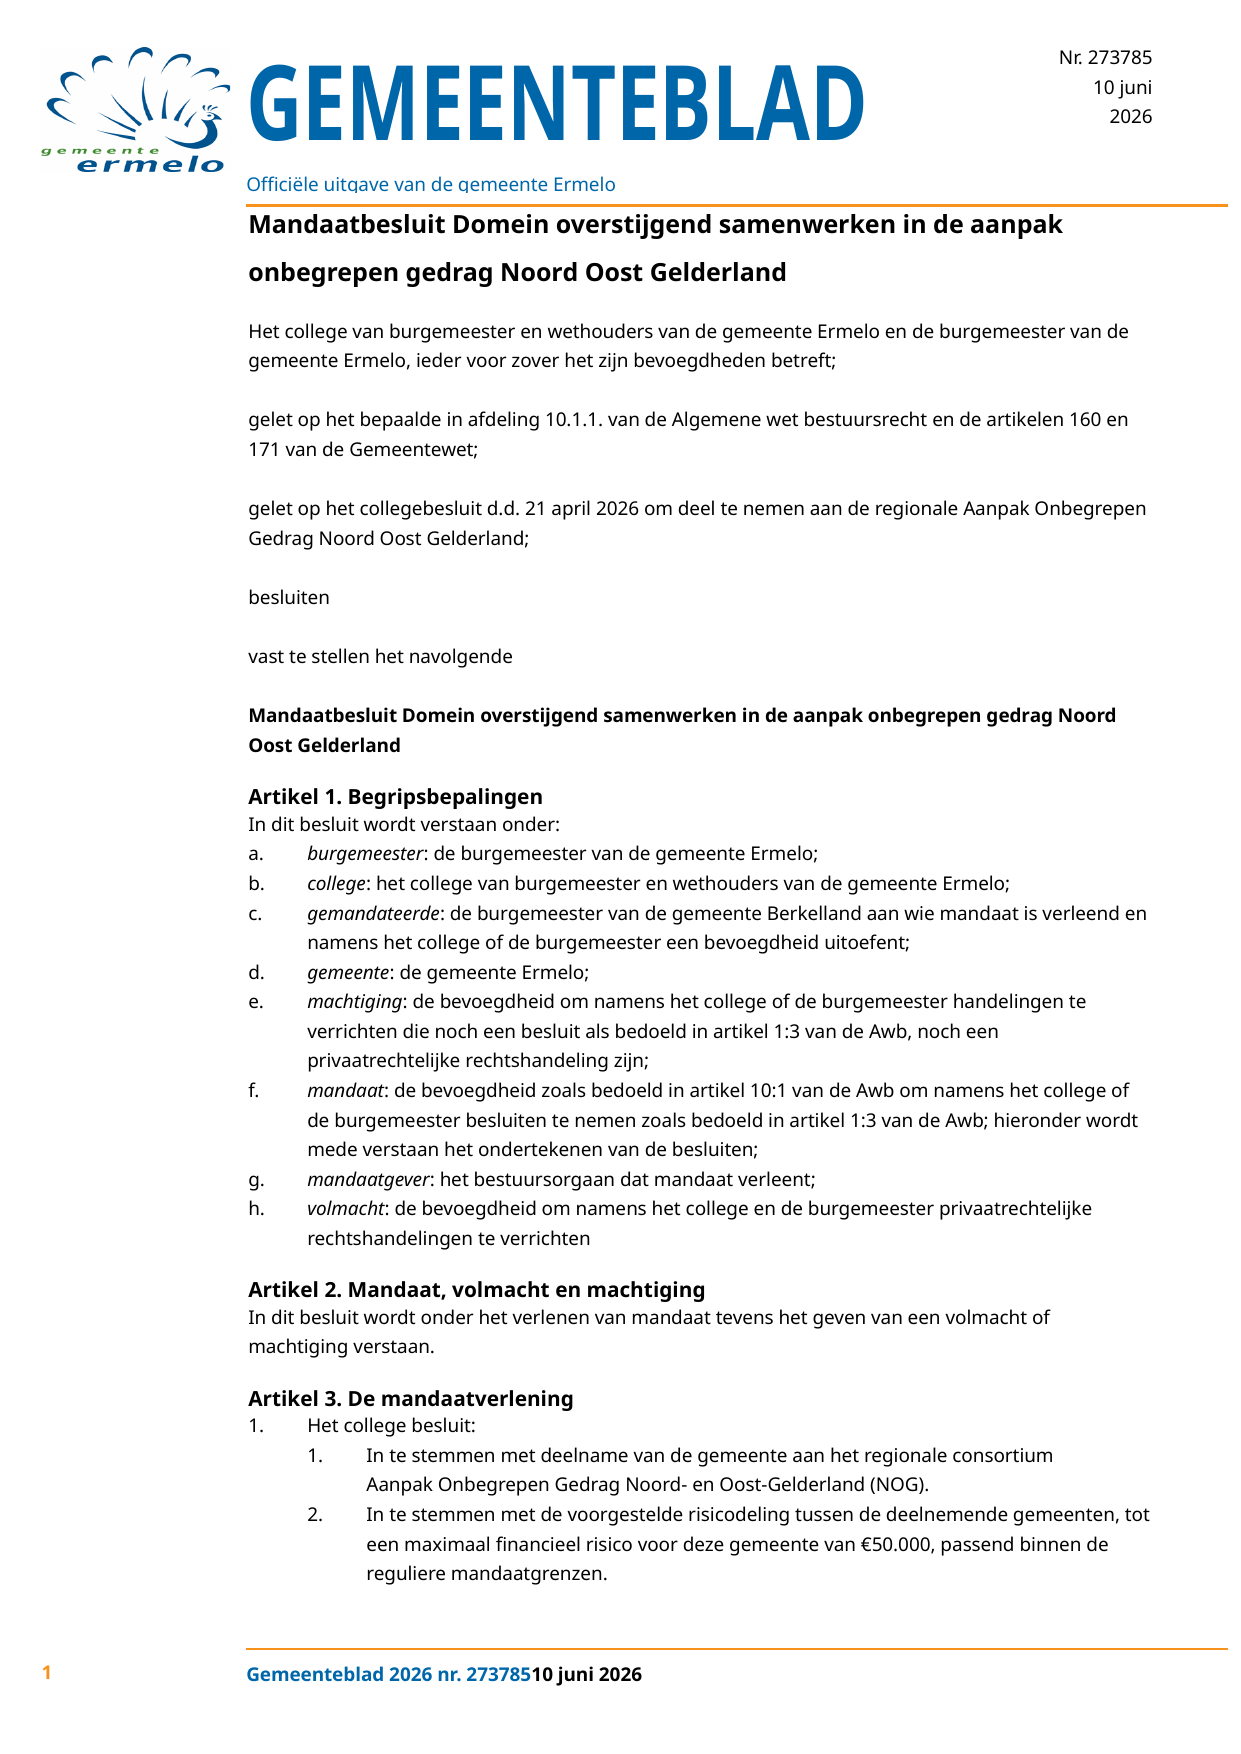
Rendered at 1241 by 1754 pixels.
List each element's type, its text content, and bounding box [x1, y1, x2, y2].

list Aanpak Onbegrepen Gedrag Noord- en Oost-Gelderland (NOG). [307, 1472, 1152, 1497]
list In te stemmen met de voorgestelde risicodeling tussen de deelnemende gemeenten, tot een maximaal financieel risico voor deze gemeente van €50.000, passend binnen de reguliere mandaatgrenzen. [307, 1501, 1152, 1586]
text In dit besluit wordt onder het verlenen van mandaat tevens het geven van een volmacht of machtiging verstaan. [248, 1304, 1152, 1359]
list gemandateerde: de burgemeester van de gemeente Berkelland aan wie mandaat is verleend en namens het college of de burgemeester een bevoegdheid uitoefent; [248, 900, 1152, 955]
text Het college van burgemeester en wethouders van de gemeente Ermelo en de burgemeester van de gemeente Ermelo, ieder voor zover het zijn bevoegdheden betreft; [248, 318, 1152, 373]
list burgemeester: de burgemeester van de gemeente Ermelo; [248, 841, 1152, 866]
text In dit besluit wordt verstaan onder: [248, 811, 1152, 837]
list volmacht: de bevoegdheid om namens het college en de burgemeester privaatrechtelijke rechtshandelingen te verrichten [248, 1196, 1152, 1251]
text Artikel 3. De mandaatverlening [248, 1384, 1152, 1412]
text gelet op het bepaalde in afdeling 10.1.1. van de Algemene wet bestuursrecht en de artikelen 160 en 171 van de Gemeentewet; [248, 407, 1152, 462]
list gemeente: de gemeente Ermelo; [248, 959, 1152, 984]
list Het college besluit: [248, 1412, 1152, 1438]
text Artikel 2. Mandaat, volmacht en machtiging [248, 1276, 1152, 1304]
text Mandaatbesluit Domein overstijgend samenwerken in de aanpak onbegrepen gedrag Noord Oost Gelderland [248, 207, 1152, 288]
text Mandaatbesluit Domein overstijgend samenwerken in de aanpak onbegrepen gedrag Noord Oost Gelderland [248, 702, 1152, 758]
list In te stemmen met deelname van de gemeente aan het regionale consortium [307, 1442, 1152, 1468]
text vast te stellen het navolgende [248, 643, 1152, 669]
list machtiging: de bevoegdheid om namens het college of de burgemeester handelingen te verrichten die noch een besluit als bedoeld in artikel 1:3 van de Awb, noch een privaatrechtelijke rechtshandeling zijn; [248, 988, 1152, 1073]
list mandaatgever: het bestuursorgaan dat mandaat verleent; [248, 1166, 1152, 1192]
text besluiten [248, 584, 1152, 610]
list college: het college van burgemeester en wethouders van de gemeente Ermelo; [248, 870, 1152, 896]
text Artikel 1. Begripsbepalingen [248, 782, 1152, 811]
picture [41, 47, 231, 172]
list mandaat: de bevoegdheid zoals bedoeld in artikel 10:1 van de Awb om namens het college of de burgemeester besluiten te nemen zoals bedoeld in artikel 1:3 van de Awb; hieronder wordt mede verstaan het ondertekenen van de besluiten; [248, 1077, 1152, 1162]
text gelet op het collegebesluit d.d. 21 april 2026 om deel te nemen aan de regionale Aanpak Onbegrepen Gedrag Noord Oost Gelderland; [248, 495, 1152, 551]
